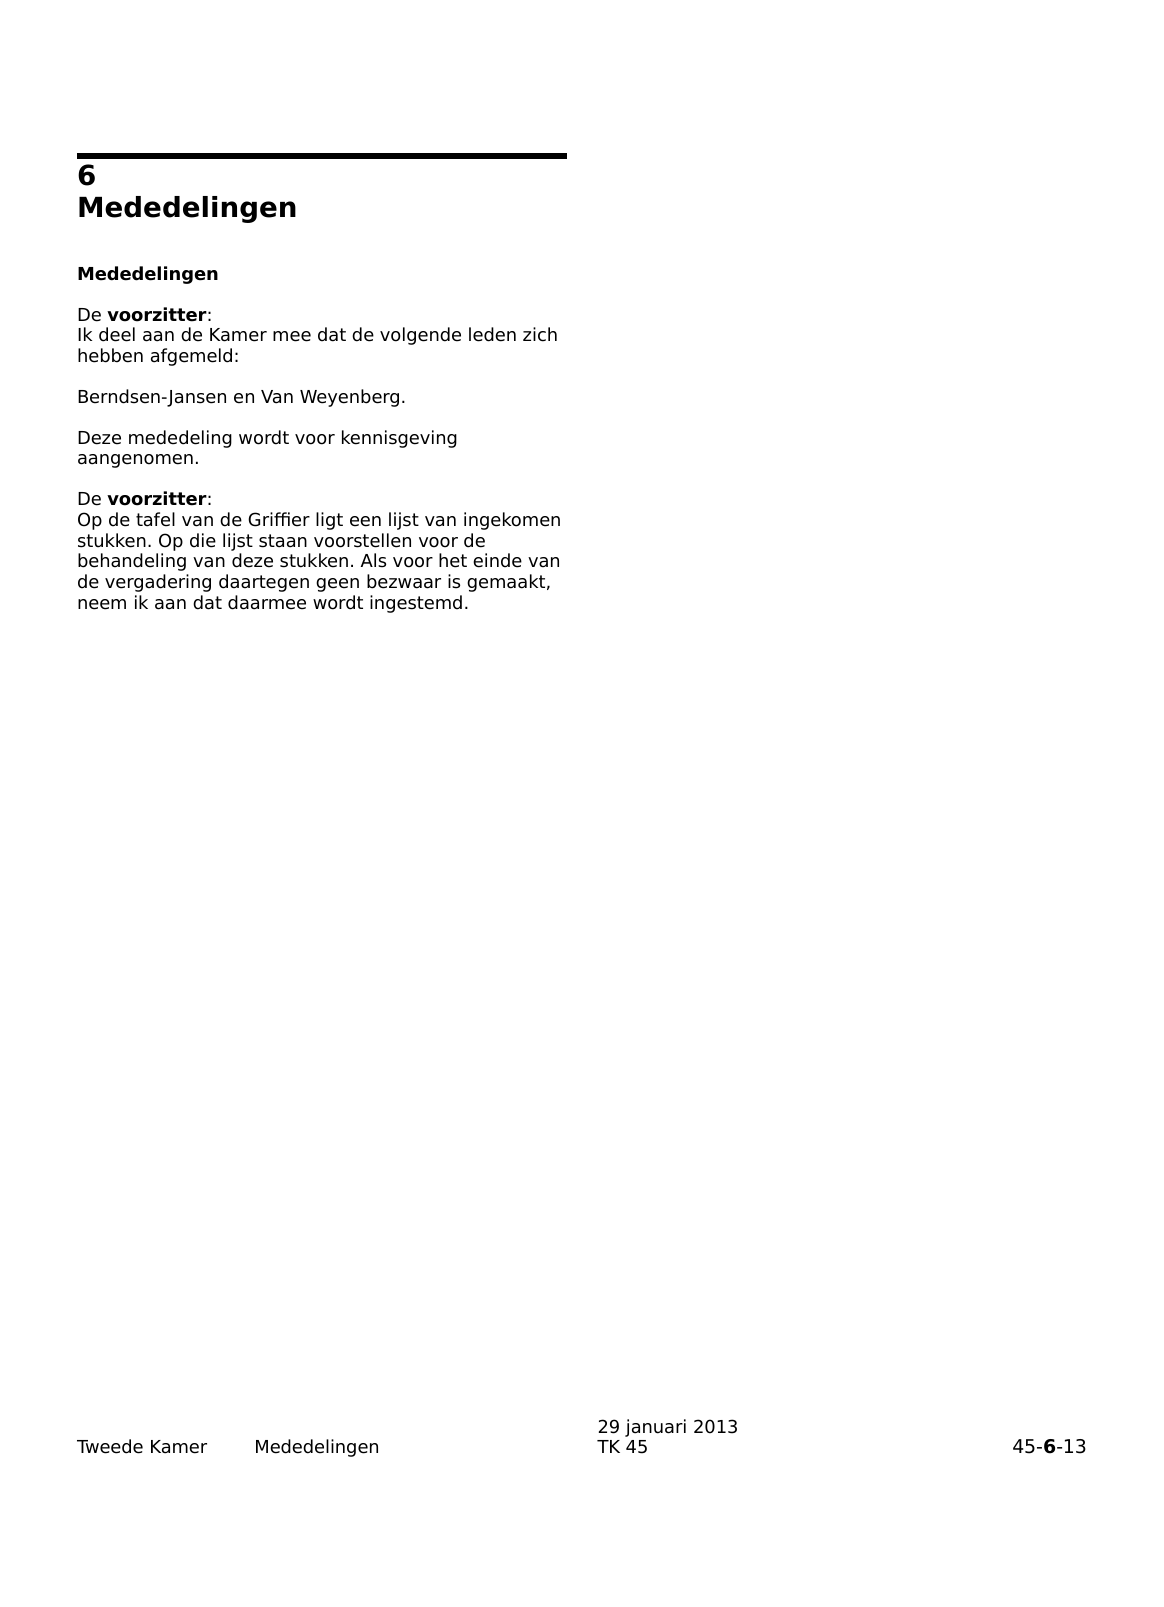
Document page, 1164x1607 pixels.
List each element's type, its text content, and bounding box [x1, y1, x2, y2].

text Ik deel aan de Kamer mee dat de volgende leden zich hebben afgemeld: [77, 325, 567, 367]
text De voorzitter: [77, 489, 567, 510]
title 6 Mededelingen [77, 159, 567, 224]
text Deze mededeling wordt voor kennisgeving aangenomen. [77, 427, 567, 469]
text Mededelingen [77, 264, 567, 284]
text Op de tafel van de Griffier ligt een lijst van ingekomen stukken. Op die lijst staan voorstellen voor de behandeling van deze stukken. Als voor het einde van de vergadering daartegen geen bezwaar is gemaakt, neem ik aan dat daarmee wordt ingestemd. [77, 510, 567, 613]
text De voorzitter: [77, 304, 567, 325]
text Berndsen-Jansen en Van Weyenberg. [77, 387, 567, 407]
